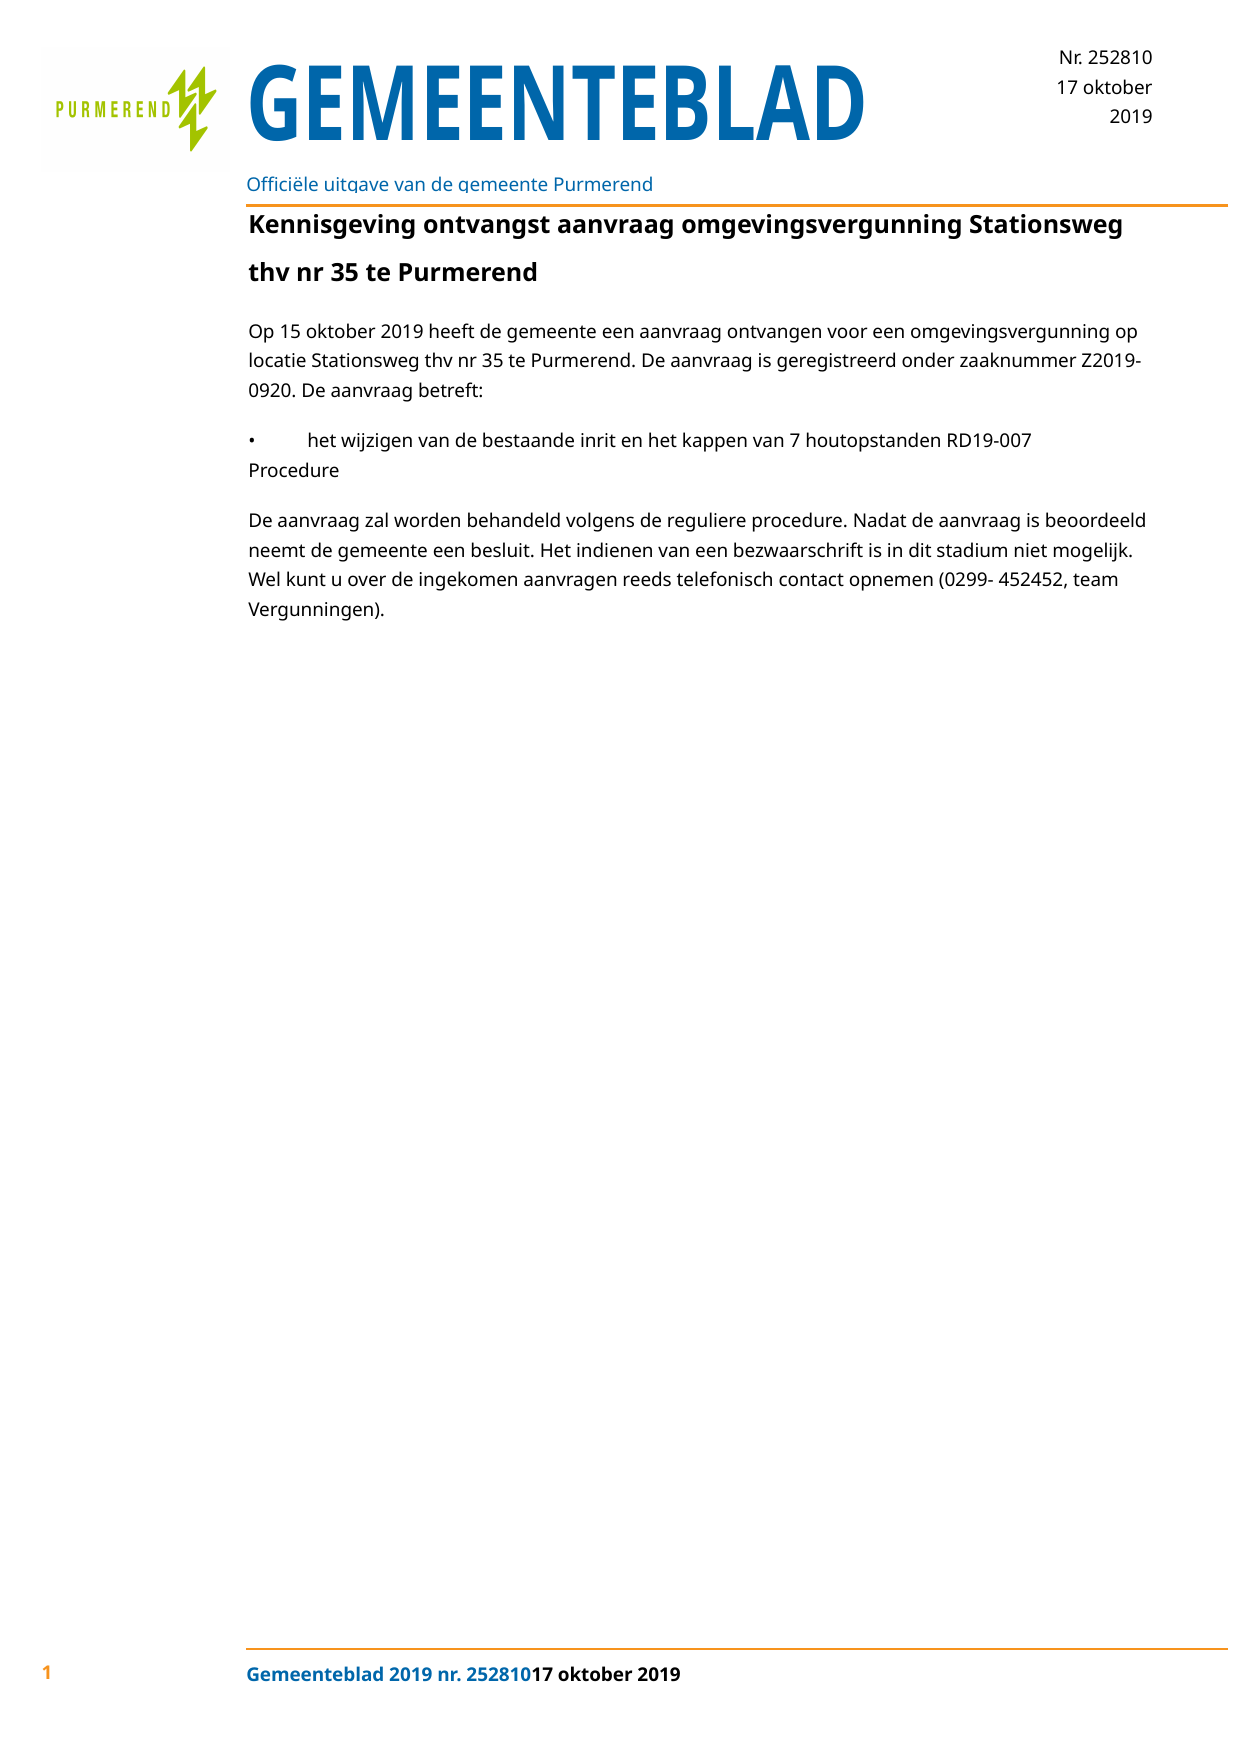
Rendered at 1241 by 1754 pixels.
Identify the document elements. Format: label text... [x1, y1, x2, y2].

text Op 15 oktober 2019 heeft de gemeente een aanvraag ontvangen voor een omgevingsvergunning op locatie Stationsweg thv nr 35 te Purmerend. De aanvraag is geregistreerd onder zaaknummer Z2019-0920. De aanvraag betreft: [248, 318, 1152, 403]
list het wijzigen van de bestaande inrit en het kappen van 7 houtopstanden RD19-007 [248, 427, 1152, 453]
text Procedure [248, 457, 1152, 483]
text De aanvraag zal worden behandeld volgens de reguliere procedure. Nadat de aanvraag is beoordeeld neemt de gemeente een besluit. Het indienen van een bezwaarschrift is in dit stadium niet mogelijk. Wel kunt u over de ingekomen aanvragen reeds telefonisch contact opnemen (0299- 452452, team Vergunningen). [248, 507, 1152, 622]
text Kennisgeving ontvangst aanvraag omgevingsvergunning Stationsweg thv nr 35 te Purmerend [248, 207, 1152, 288]
picture [41, 47, 231, 172]
